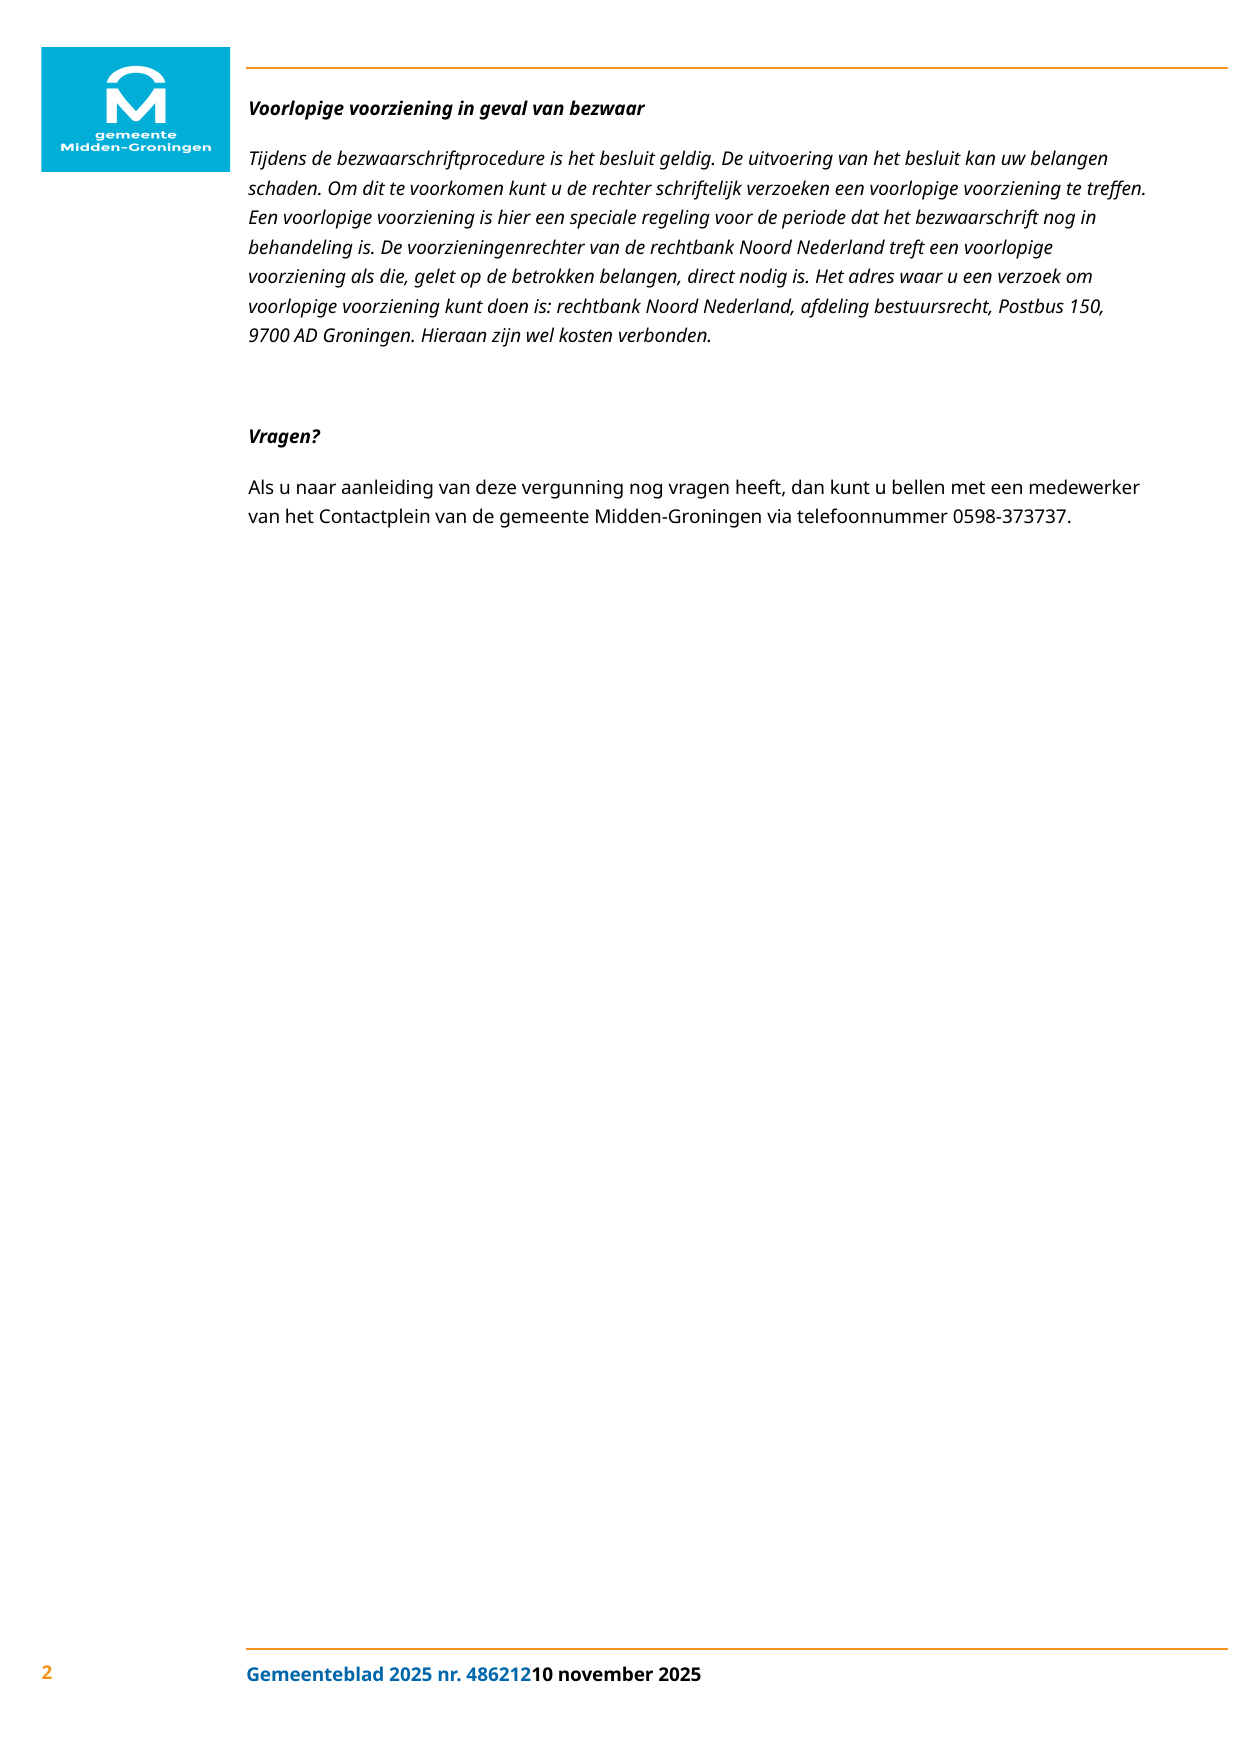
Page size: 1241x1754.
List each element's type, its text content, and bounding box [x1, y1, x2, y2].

text Tijdens de bezwaarschriftprocedure is het besluit geldig. De uitvoering van het besluit kan uw belangen schaden. Om dit te voorkomen kunt u de rechter schriftelijk verzoeken een voorlopige voorziening te treffen. Een voorlopige voorziening is hier een speciale regeling voor de periode dat het bezwaarschrift nog in behandeling is. De voorzieningenrechter van de rechtbank Noord Nederland treft een voorlopige voorziening als die, gelet op de betrokken belangen, direct nodig is. Het adres waar u een verzoek om voorlopige voorziening kunt doen is: rechtbank Noord Nederland, afdeling bestuursrecht, Postbus 150, 9700 AD Groningen. Hieraan zijn wel kosten verbonden. [248, 145, 1152, 348]
picture [184, 146, 190, 153]
text Vragen? [248, 423, 1152, 449]
text Voorlopige voorziening in geval van bezwaar [248, 95, 1152, 121]
picture [108, 66, 164, 82]
picture [107, 89, 165, 122]
text Als u naar aanleiding van deze vergunning nog vragen heeft, dan kunt u bellen met een medewerker van het Contactplein van de gemeente Midden-Groningen via telefoonnummer 0598-373737. [248, 474, 1152, 529]
